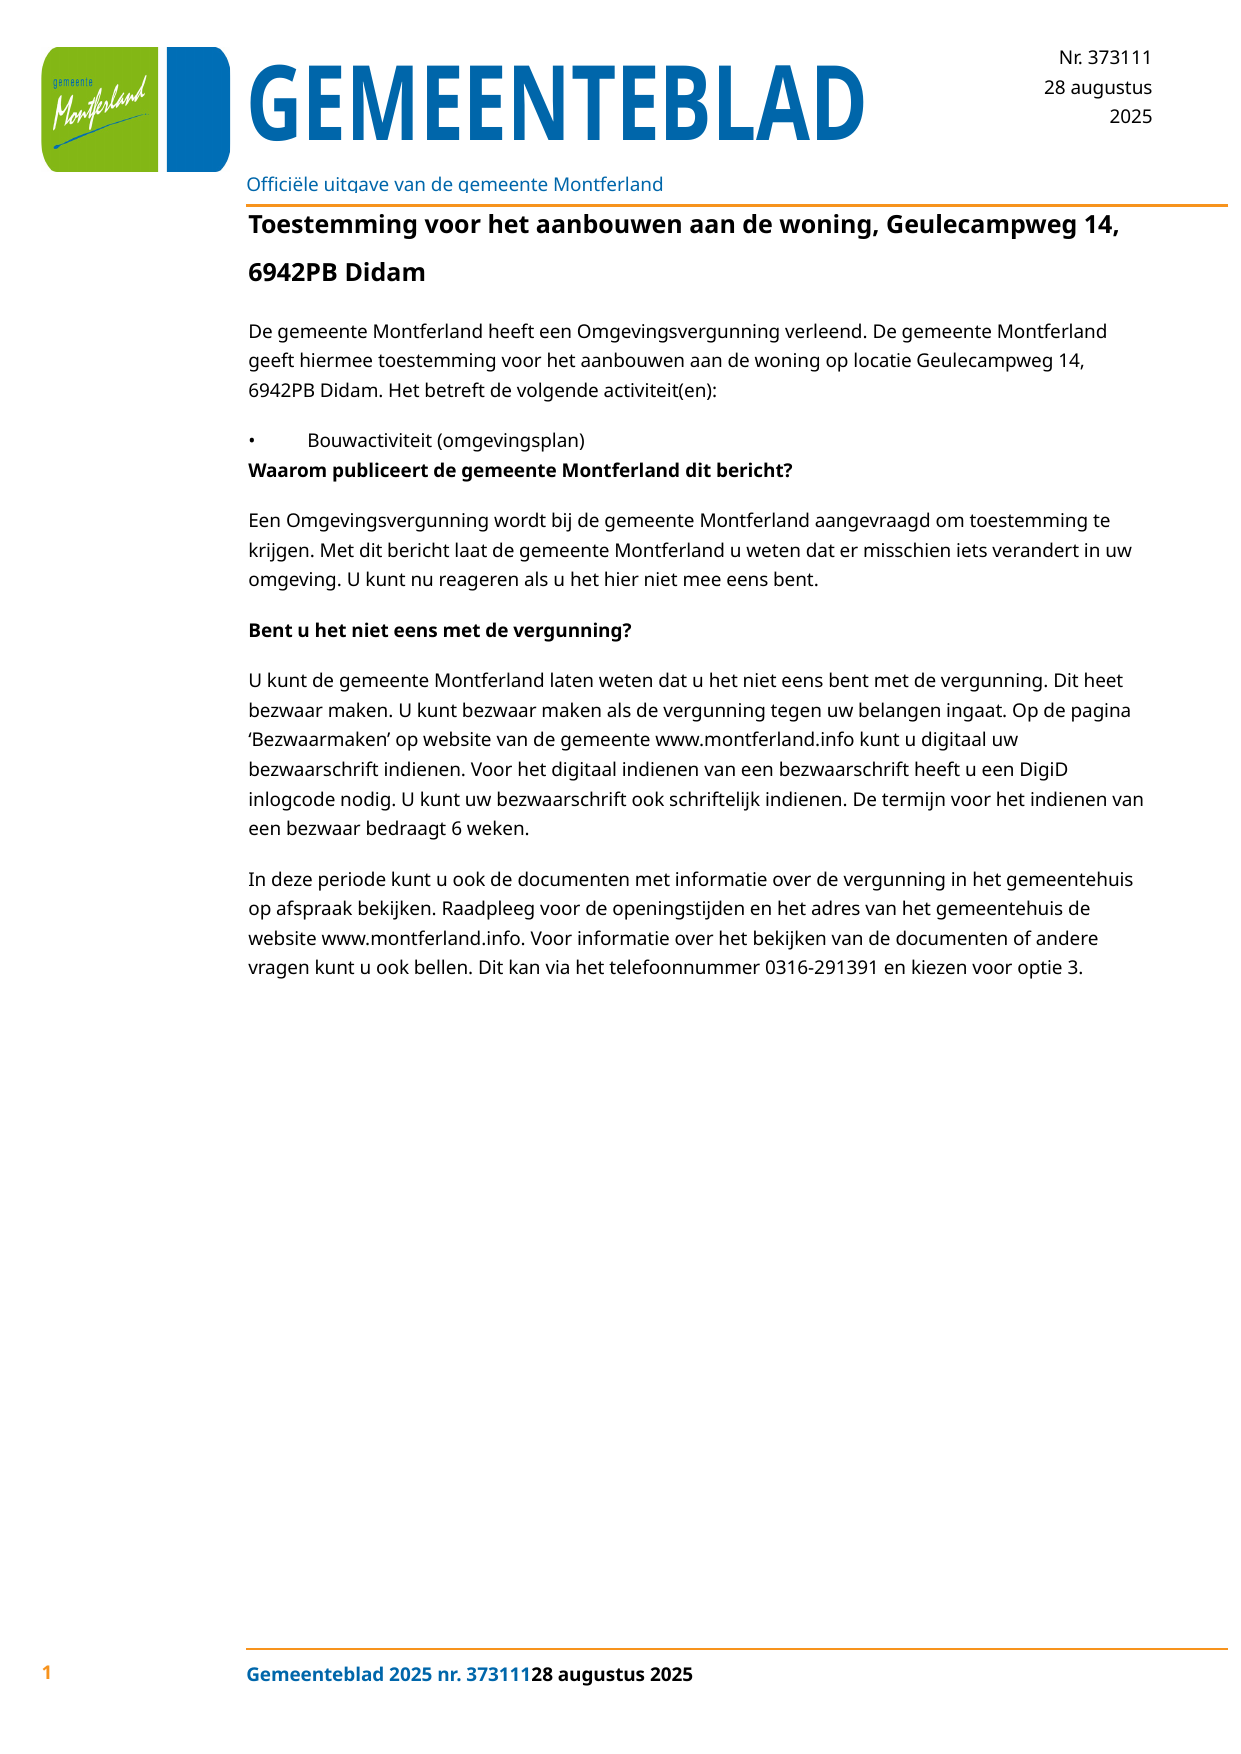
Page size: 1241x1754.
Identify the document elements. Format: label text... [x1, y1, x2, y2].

text Toestemming voor het aanbouwen aan de woning, Geulecampweg 14, 6942PB Didam [248, 207, 1152, 288]
list Bouwactiviteit (omgevingsplan) [248, 427, 1152, 453]
text Waarom publiceert de gemeente Montferland dit bericht? [248, 457, 1152, 483]
text Bent u het niet eens met de vergunning? [248, 617, 1152, 643]
text Een Omgevingsvergunning wordt bij de gemeente Montferland aangevraagd om toestemming te krijgen. Met dit bericht laat de gemeente Montferland u weten dat er misschien iets verandert in uw omgeving. U kunt nu reageren als u het hier niet mee eens bent. [248, 507, 1152, 592]
picture [41, 47, 231, 172]
text De gemeente Montferland heeft een Omgevingsvergunning verleend. De gemeente Montferland geeft hiermee toestemming voor het aanbouwen aan de woning op locatie Geulecampweg 14, 6942PB Didam. Het betreft de volgende activiteit(en): [248, 318, 1152, 403]
text U kunt de gemeente Montferland laten weten dat u het niet eens bent met de vergunning. Dit heet bezwaar maken. U kunt bezwaar maken als de vergunning tegen uw belangen ingaat. Op de pagina ‘Bezwaarmaken’ op website van de gemeente www.montferland.info kunt u digitaal uw bezwaarschrift indienen. Voor het digitaal indienen van een bezwaarschrift heeft u een DigiD inlogcode nodig. U kunt uw bezwaarschrift ook schriftelijk indienen. De termijn voor het indienen van een bezwaar bedraagt 6 weken. [248, 667, 1152, 841]
text In deze periode kunt u ook de documenten met informatie over de vergunning in het gemeentehuis op afspraak bekijken. Raadpleeg voor de openingstijden en het adres van het gemeentehuis de website www.montferland.info. Voor informatie over het bekijken van de documenten of andere vragen kunt u ook bellen. Dit kan via het telefoonnummer 0316-291391 en kiezen voor optie 3. [248, 866, 1152, 980]
